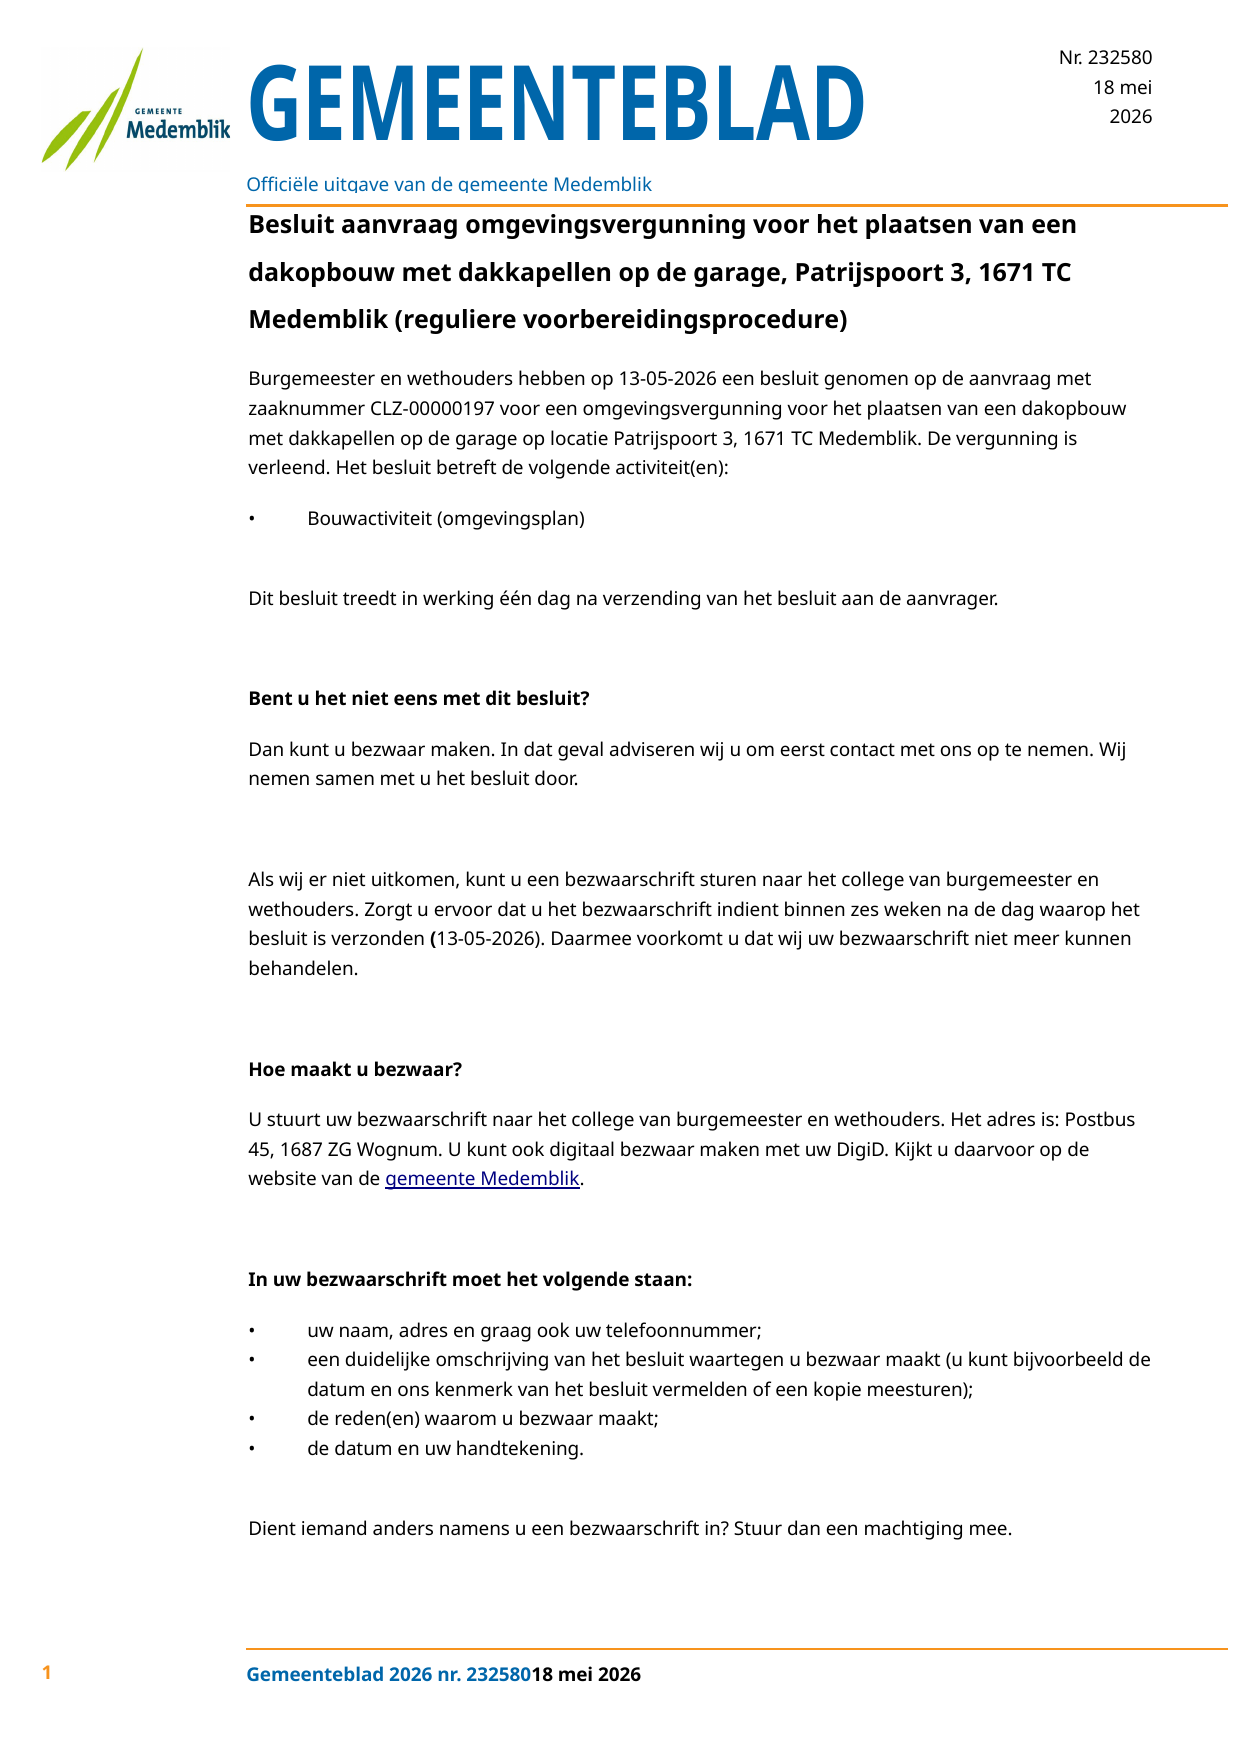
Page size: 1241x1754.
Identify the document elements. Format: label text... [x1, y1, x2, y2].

list Bouwactiviteit (omgevingsplan) [248, 505, 1152, 530]
text Besluit aanvraag omgevingsvergunning voor het plaatsen van een dakopbouw met dakkapellen op de garage, Patrijspoort 3, 1671 TC Medemblik (reguliere voorbereidingsprocedure) [248, 207, 1152, 336]
list een duidelijke omschrijving van het besluit waartegen u bezwaar maakt (u kunt bijvoorbeeld de datum en ons kenmerk van het besluit vermelden of een kopie meesturen); [248, 1346, 1152, 1402]
text Dan kunt u bezwaar maken. In dat geval adviseren wij u om eerst contact met ons op te nemen. Wij nemen samen met u het besluit door. [248, 736, 1152, 791]
picture [41, 47, 231, 172]
list de reden(en) waarom u bezwaar maakt; [248, 1406, 1152, 1431]
text Bent u het niet eens met dit besluit? [248, 686, 1152, 711]
text U stuurt uw bezwaarschrift naar het college van burgemeester en wethouders. Het adres is: Postbus 45, 1687 ZG Wognum. U kunt ook digitaal bezwaar maken met uw DigiD. Kijkt u daarvoor op de website van de gemeente Medemblik. [248, 1106, 1152, 1191]
text Dit besluit treedt in werking één dag na verzending van het besluit aan de aanvrager. [248, 585, 1152, 610]
text In uw bezwaarschrift moet het volgende staan: [248, 1266, 1152, 1292]
text Als wij er niet uitkomen, kunt u een bezwaarschrift sturen naar het college van burgemeester en wethouders. Zorgt u ervoor dat u het bezwaarschrift indient binnen zes weken na de dag waarop het besluit is verzonden (13-05-2026). Daarmee voorkomt u dat wij uw bezwaarschrift niet meer kunnen behandelen. [248, 866, 1152, 981]
list uw naam, adres en graag ook uw telefoonnummer; [248, 1317, 1152, 1342]
text Dient iemand anders namens u een bezwaarschrift in? Stuur dan een machtiging mee. [248, 1515, 1152, 1541]
list de datum en uw handtekening. [248, 1435, 1152, 1461]
text Hoe maakt u bezwaar? [248, 1056, 1152, 1082]
text Burgemeester en wethouders hebben op 13-05-2026 een besluit genomen op de aanvraag met zaaknummer CLZ-00000197 voor een omgevingsvergunning voor het plaatsen van een dakopbouw met dakkapellen op de garage op locatie Patrijspoort 3, 1671 TC Medemblik. De vergunning is verleend. Het besluit betreft de volgende activiteit(en): [248, 366, 1152, 480]
